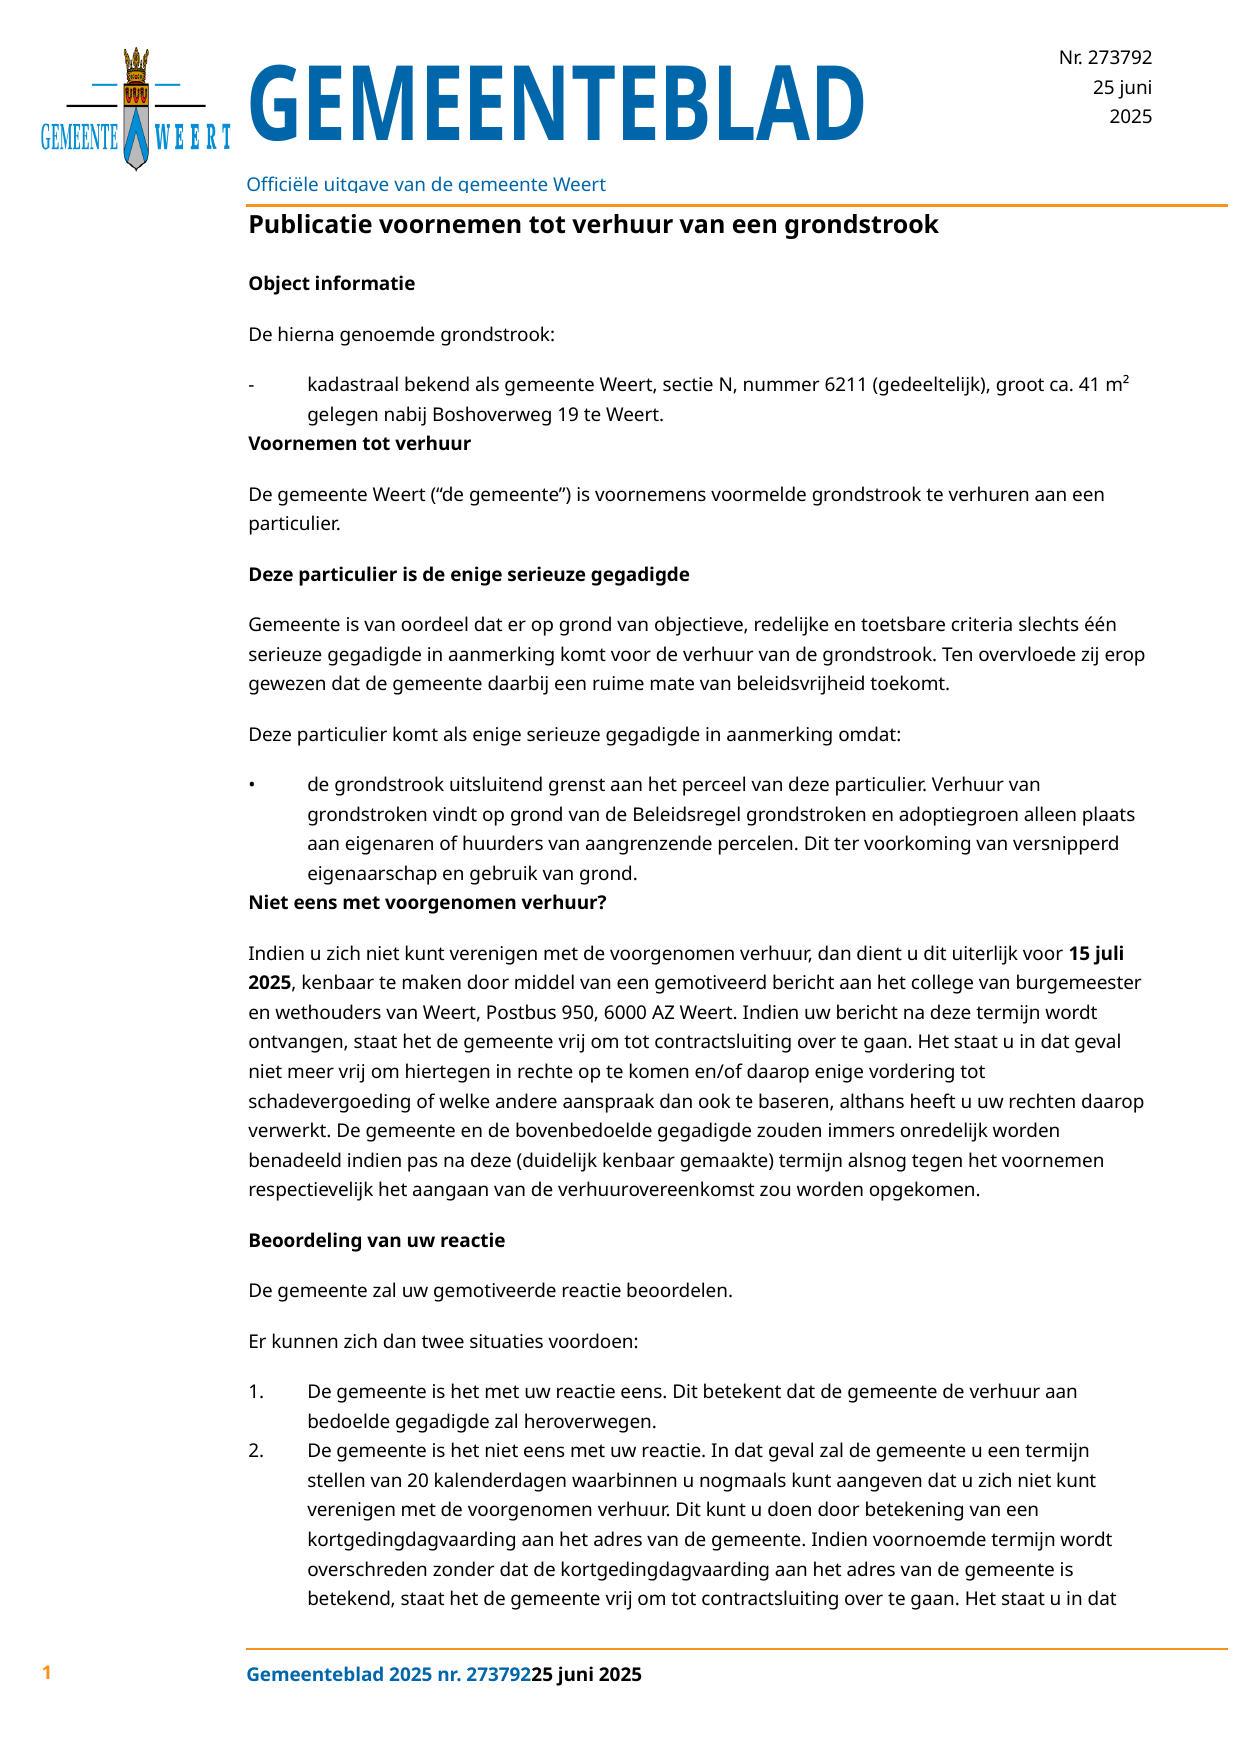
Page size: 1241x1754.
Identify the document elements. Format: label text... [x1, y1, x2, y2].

text Deze particulier is de enige serieuze gegadigde [248, 561, 1152, 586]
text Indien u zich niet kunt verenigen met de voorgenomen verhuur, dan dient u dit uiterlijk voor 15 juli 2025, kenbaar te maken door middel van een gemotiveerd bericht aan het college van burgemeester en wethouders van Weert, Postbus 950, 6000 AZ Weert. Indien uw bericht na deze termijn wordt ontvangen, staat het de gemeente vrij om tot contractsluiting over te gaan. Het staat u in dat geval niet meer vrij om hiertegen in rechte op te komen en/of daarop enige vordering tot schadevergoeding of welke andere aanspraak dan ook te baseren, althans heeft u uw rechten daarop verwerkt. De gemeente en de bovenbedoelde gegadigde zouden immers onredelijk worden benadeeld indien pas na deze (duidelijk kenbaar gemaakte) termijn alsnog tegen het voornemen respectievelijk het aangaan van de verhuurovereenkomst zou worden opgekomen. [248, 940, 1152, 1202]
text Deze particulier komt als enige serieuze gegadigde in aanmerking omdat: [248, 721, 1152, 746]
text De hierna genoemde grondstrook: [248, 321, 1152, 346]
text Niet eens met voorgenomen verhuur? [248, 889, 1152, 915]
list kadastraal bekend als gemeente Weert, sectie N, nummer 6211 (gedeeltelijk), groot ca. 41 m² gelegen nabij Boshoverweg 19 te Weert. [248, 371, 1152, 426]
list De gemeente is het met uw reactie eens. Dit betekent dat de gemeente de verhuur aan bedoelde gegadigde zal heroverwegen. [248, 1378, 1152, 1433]
text Voornemen tot verhuur [248, 430, 1152, 456]
text De gemeente zal uw gemotiveerde reactie beoordelen. [248, 1277, 1152, 1303]
text De gemeente Weert (“de gemeente”) is voornemens voormelde grondstrook te verhuren aan een particulier. [248, 481, 1152, 536]
list de grondstrook uitsluitend grenst aan het perceel van deze particulier. Verhuur van grondstroken vindt op grond van de Beleidsregel grondstroken en adoptiegroen alleen plaats aan eigenaren of huurders van aangrenzende percelen. Dit ter voorkoming van versnipperd eigenaarschap en gebruik van grond. [248, 771, 1152, 886]
text Gemeente is van oordeel dat er op grond van objectieve, redelijke en toetsbare criteria slechts één serieuze gegadigde in aanmerking komt voor de verhuur van de grondstrook. Ten overvloede zij erop gewezen dat de gemeente daarbij een ruime mate van beleidsvrijheid toekomt. [248, 611, 1152, 696]
list De gemeente is het niet eens met uw reactie. In dat geval zal de gemeente u een termijn stellen van 20 kalenderdagen waarbinnen u nogmaals kunt aangeven dat u zich niet kunt verenigen met de voorgenomen verhuur. Dit kunt u doen door betekening van een kortgedingdagvaarding aan het adres van de gemeente. Indien voornoemde termijn wordt overschreden zonder dat de kortgedingdagvaarding aan het adres van de gemeente is betekend, staat het de gemeente vrij om tot contractsluiting over te gaan. Het staat u in dat [248, 1437, 1152, 1611]
text Beoordeling van uw reactie [248, 1227, 1152, 1253]
text Object informatie [248, 270, 1152, 296]
picture [41, 47, 231, 172]
text Er kunnen zich dan twee situaties voordoen: [248, 1328, 1152, 1353]
text Publicatie voornemen tot verhuur van een grondstrook [248, 207, 1152, 241]
